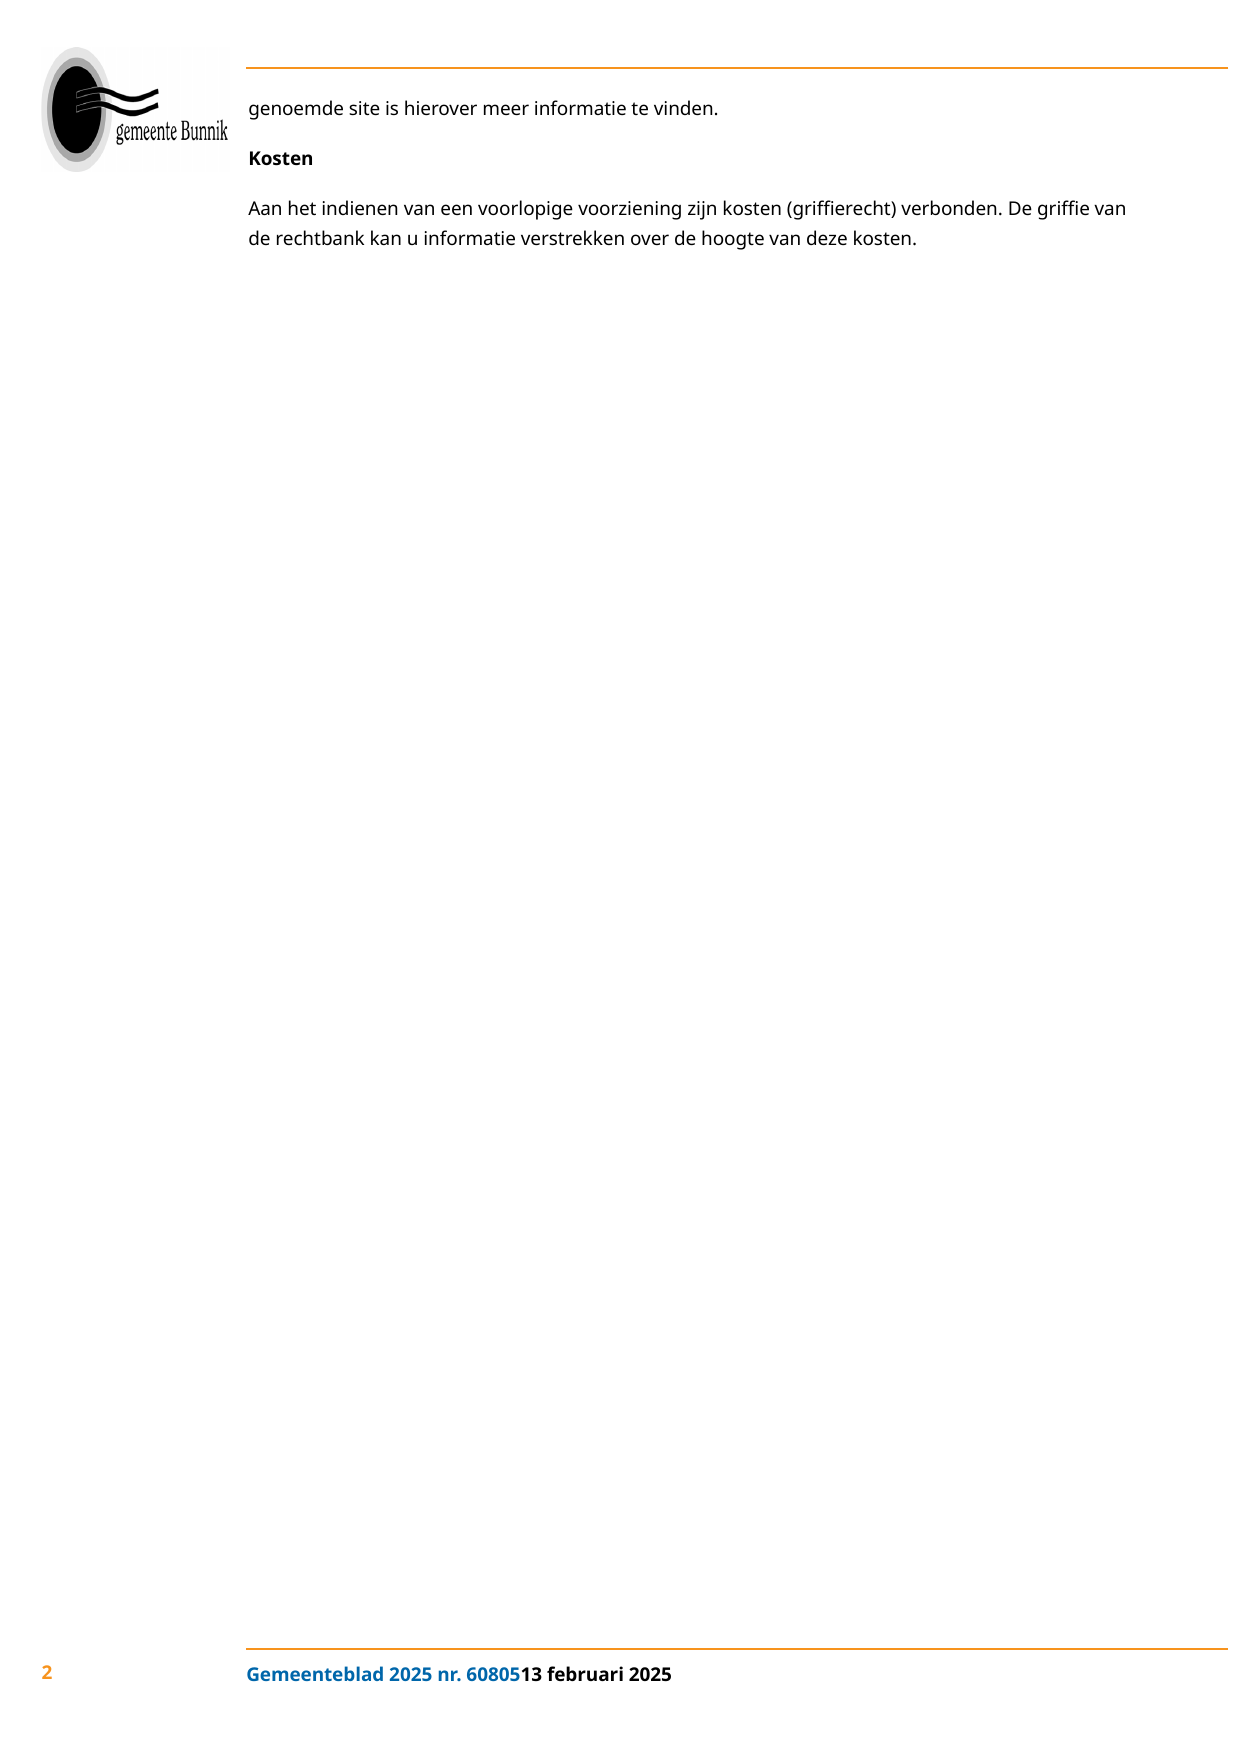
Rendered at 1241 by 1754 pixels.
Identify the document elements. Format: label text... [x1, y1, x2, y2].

text Kosten [248, 145, 1152, 171]
text genoemde site is hierover meer informatie te vinden. [248, 95, 1152, 121]
text Aan het indienen van een voorlopige voorziening zijn kosten (griffierecht) verbonden. De griffie van de rechtbank kan u informatie verstrekken over de hoogte van deze kosten. [248, 196, 1152, 251]
picture [41, 47, 231, 172]
